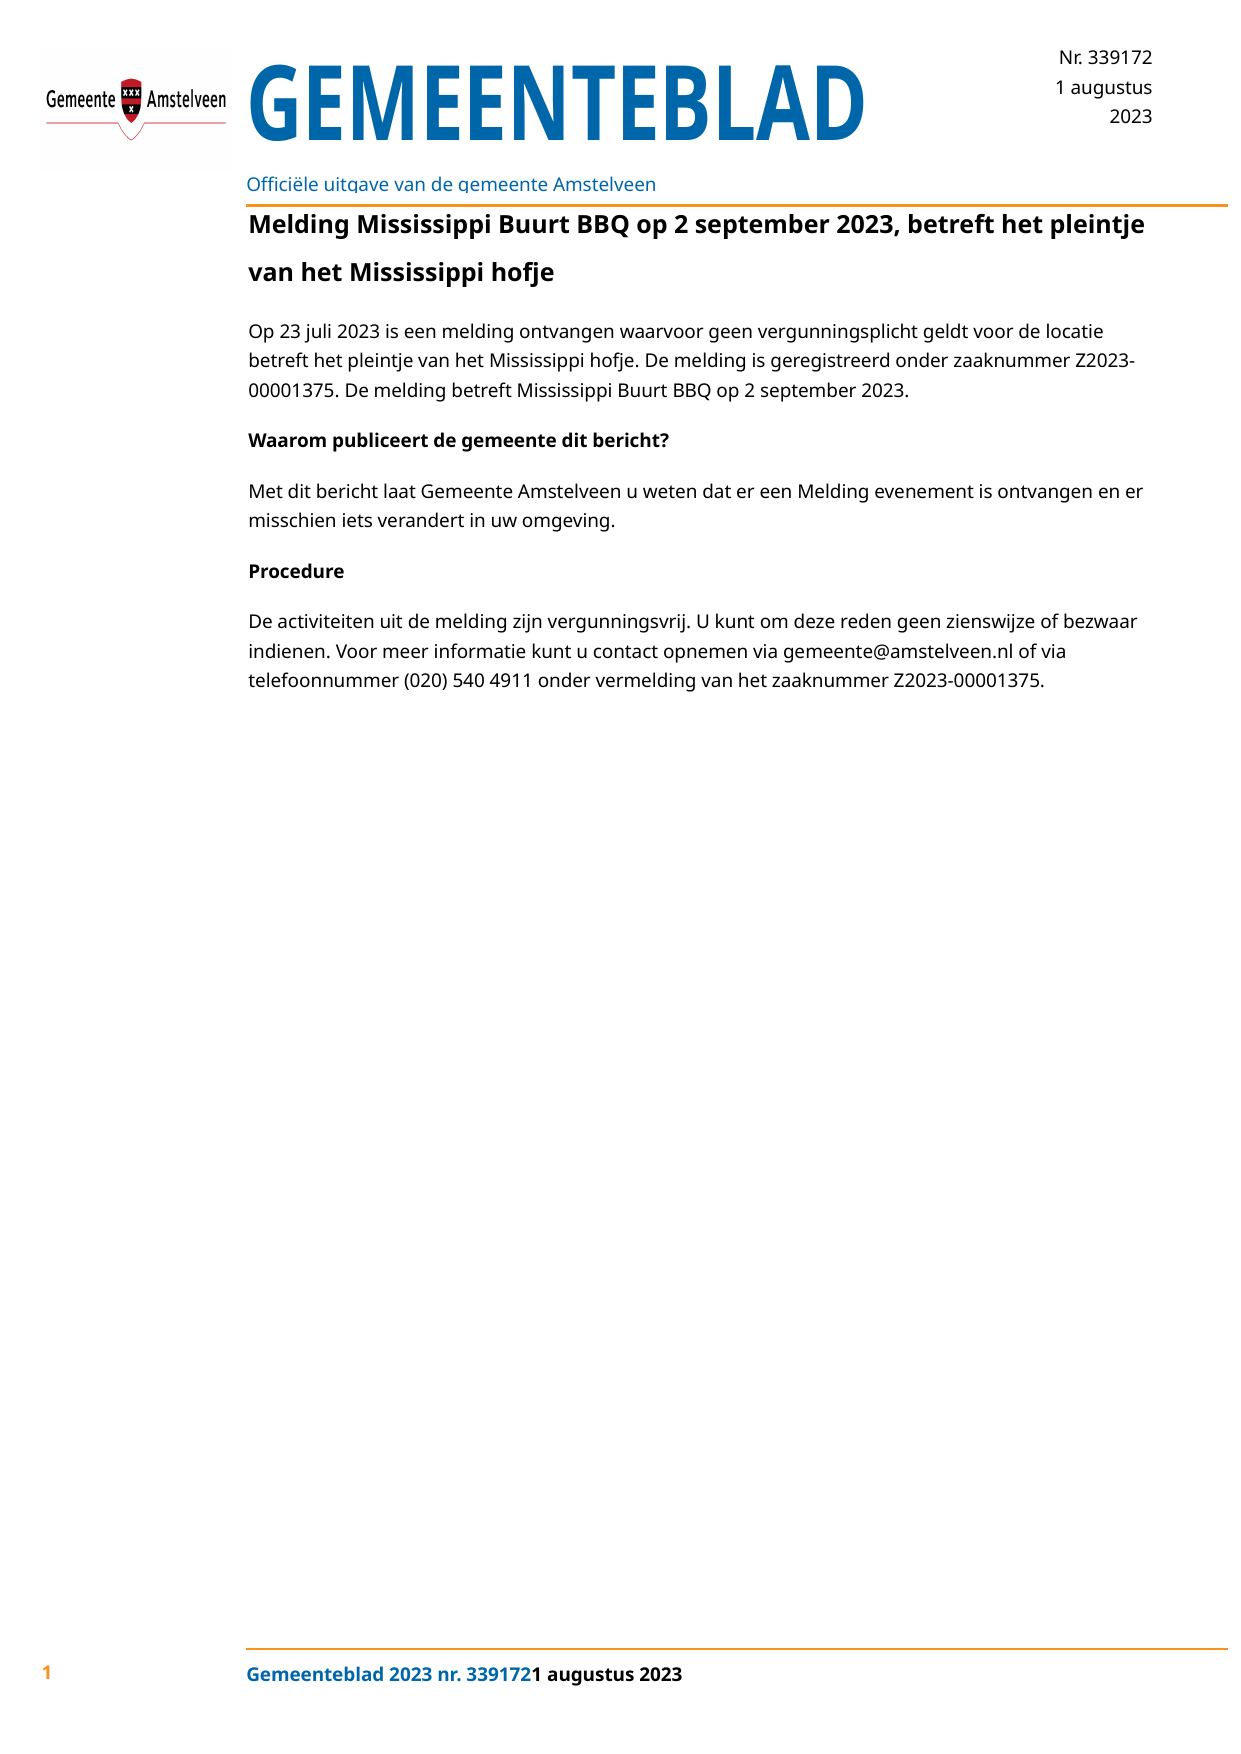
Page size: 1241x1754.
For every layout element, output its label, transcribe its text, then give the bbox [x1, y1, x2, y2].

text Met dit bericht laat Gemeente Amstelveen u weten dat er een Melding evenement is ontvangen en er misschien iets verandert in uw omgeving. [248, 478, 1152, 533]
text De activiteiten uit de melding zijn vergunningsvrij. U kunt om deze reden geen zienswijze of bezwaar indienen. Voor meer informatie kunt u contact opnemen via gemeente@amstelveen.nl of via telefoonnummer (020) 540 4911 onder vermelding van het zaaknummer Z2023-00001375. [248, 608, 1152, 693]
text Procedure [248, 558, 1152, 584]
text Melding Mississippi Buurt BBQ op 2 september 2023, betreft het pleintje van het Mississippi hofje [248, 207, 1152, 288]
text Op 23 juli 2023 is een melding ontvangen waarvoor geen vergunningsplicht geldt voor de locatie betreft het pleintje van het Mississippi hofje. De melding is geregistreerd onder zaaknummer Z2023-00001375. De melding betreft Mississippi Buurt BBQ op 2 september 2023. [248, 318, 1152, 403]
text Waarom publiceert de gemeente dit bericht? [248, 427, 1152, 453]
picture [41, 47, 231, 172]
